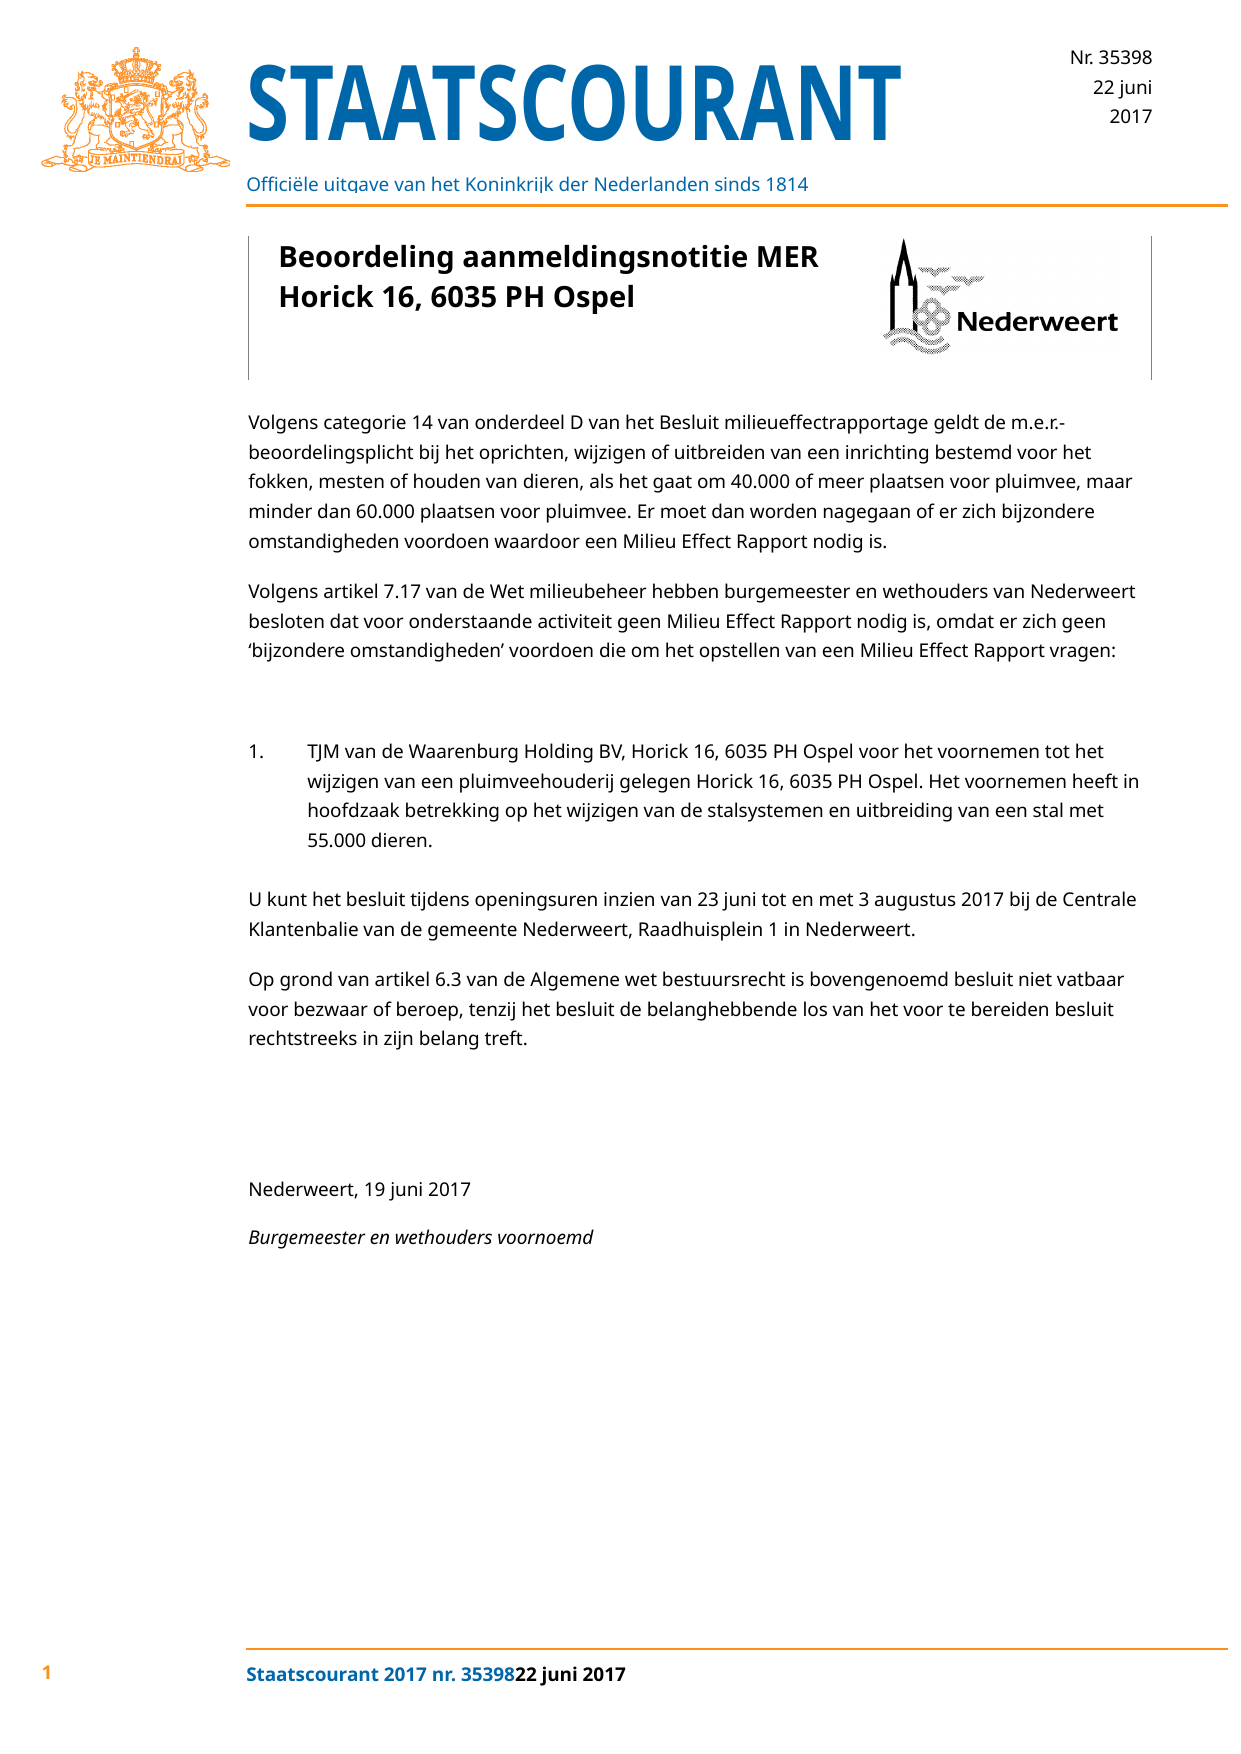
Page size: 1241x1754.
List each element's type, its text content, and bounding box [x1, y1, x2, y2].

picture [41, 47, 231, 172]
text Nederweert, 19 juni 2017 [248, 1177, 1152, 1202]
text Op grond van artikel 6.3 van de Algemene wet bestuursrecht is bovengenoemd besluit niet vatbaar voor bezwaar of beroep, tenzij het besluit de belanghebbende los van het voor te bereiden besluit rechtstreeks in zijn belang treft. [248, 966, 1152, 1051]
table_header Beoordeling aanmeldingsnotitie MER Horick 16, 6035 PH Ospel [249, 236, 850, 380]
text Volgens categorie 14 van onderdeel D van het Besluit milieueffectrapportage geldt de m.e.r.-beoordelingsplicht bij het oprichten, wijzigen of uitbreiden van een inrichting bestemd voor het fokken, mesten of houden van dieren, als het gaat om 40.000 of meer plaatsen voor pluimvee, maar minder dan 60.000 plaatsen voor pluimvee. Er moet dan worden nagegaan of er zich bijzondere omstandigheden voordoen waardoor een Milieu Effect Rapport nodig is. [248, 409, 1152, 554]
list TJM van de Waarenburg Holding BV, Horick 16, 6035 PH Ospel voor het voornemen tot het wijzigen van een pluimveehouderij gelegen Horick 16, 6035 PH Ospel. Het voornemen heeft in hoofdzaak betrekking op het wijzigen van de stalsystemen en uitbreiding van een stal met 55.000 dieren. [248, 738, 1152, 853]
table_header [850, 236, 1151, 380]
text Burgemeester en wethouders voornoemd [248, 1224, 1152, 1250]
text U kunt het besluit tijdens openingsuren inzien van 23 juni tot en met 3 augustus 2017 bij de Centrale Klantenbalie van de gemeente Nederweert, Raadhuisplein 1 in Nederweert. [248, 886, 1152, 942]
picture [882, 236, 1119, 355]
text Volgens artikel 7.17 van de Wet milieubeheer hebben burgemeester en wethouders van Nederweert besloten dat voor onderstaande activiteit geen Milieu Effect Rapport nodig is, omdat er zich geen ‘bijzondere omstandigheden’ voordoen die om het opstellen van een Milieu Effect Rapport vragen: [248, 578, 1152, 663]
